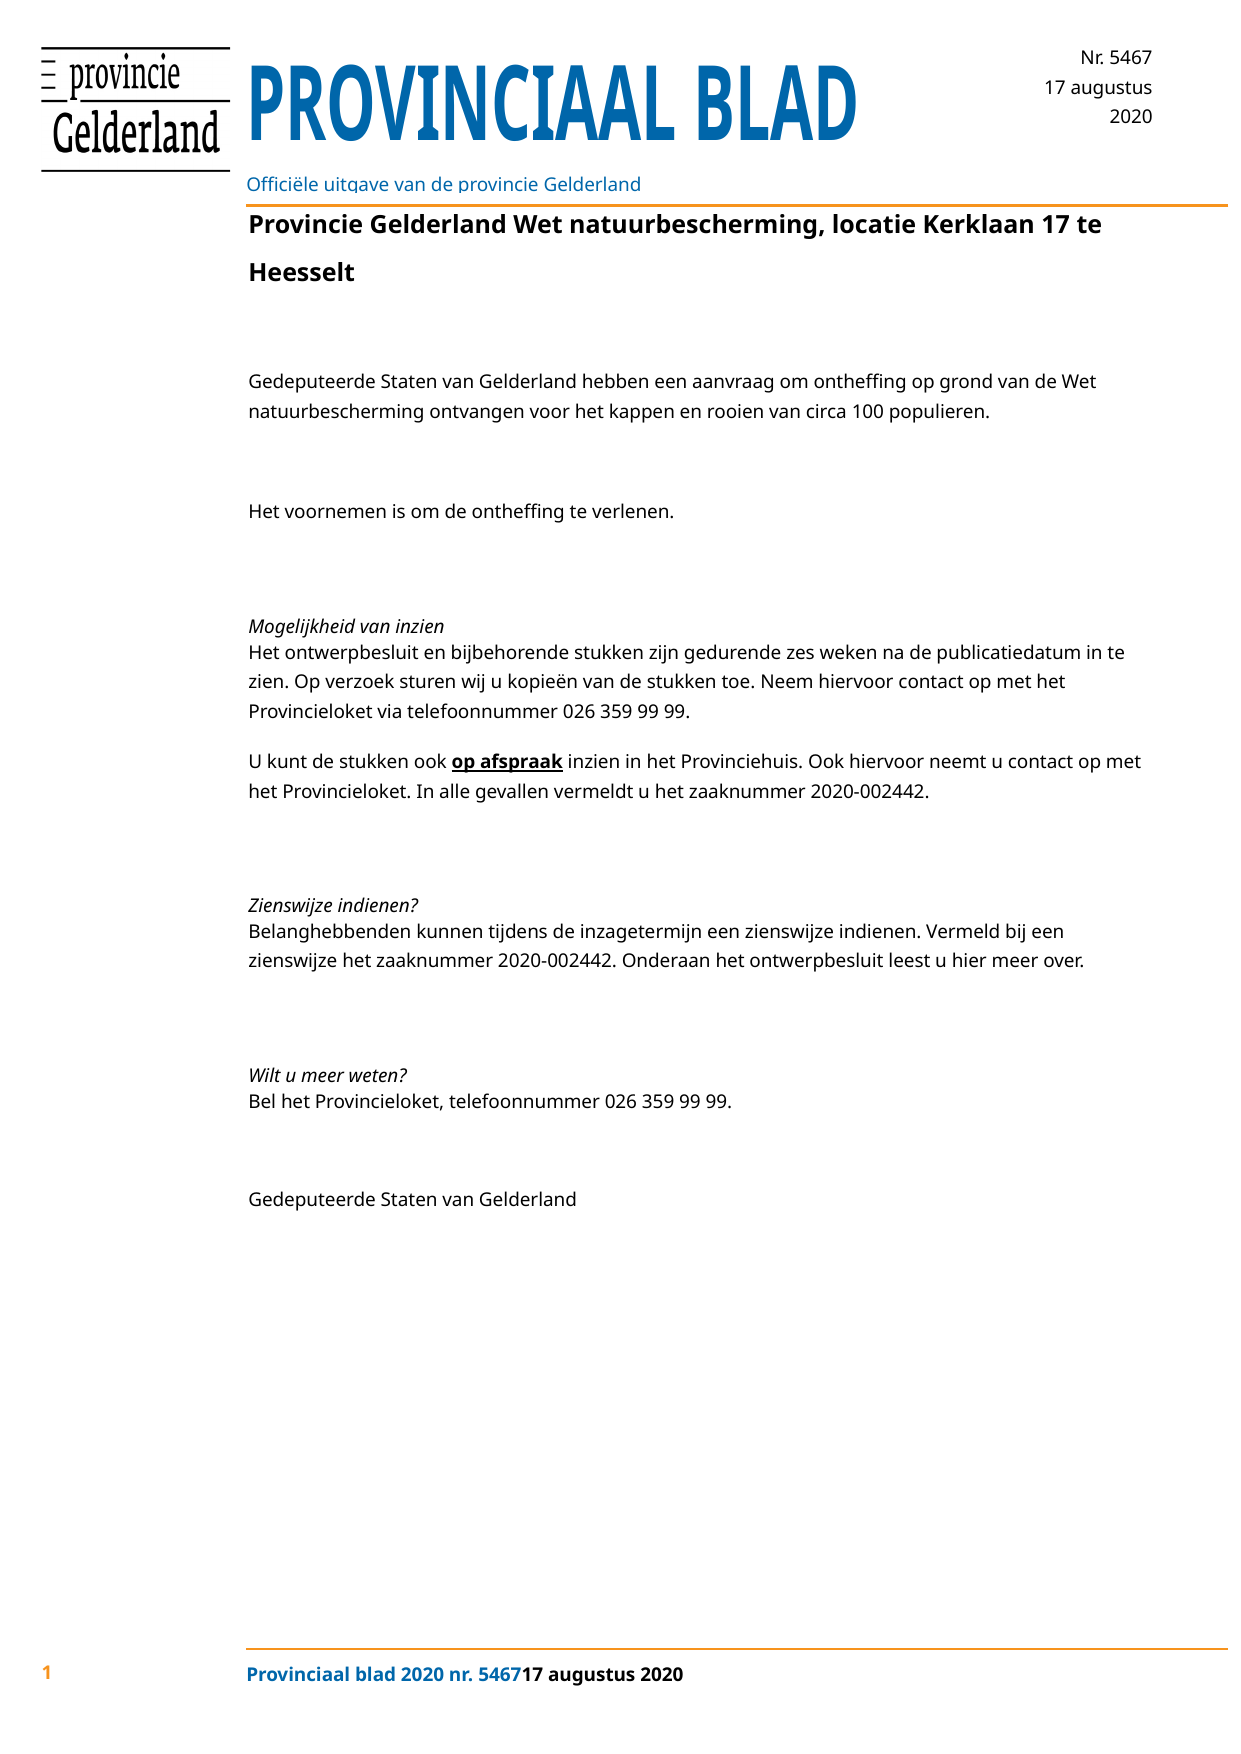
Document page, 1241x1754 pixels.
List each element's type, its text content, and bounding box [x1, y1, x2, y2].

text U kunt de stukken ook op afspraak inzien in het Provinciehuis. Ook hiervoor neemt u contact op met het Provincieloket. In alle gevallen vermeldt u het zaaknummer 2020-002442. [248, 748, 1152, 804]
text Belanghebbenden kunnen tijdens de inzagetermijn een zienswijze indienen. Vermeld bij een zienswijze het zaaknummer 2020-002442. Onderaan het ontwerpbesluit leest u hier meer over. [248, 918, 1152, 973]
text Wilt u meer weten? [248, 1062, 1152, 1088]
text Het ontwerpbesluit en bijbehorende stukken zijn gedurende zes weken na de publicatiedatum in te zien. Op verzoek sturen wij u kopieën van de stukken toe. Neem hiervoor contact op met het Provincieloket via telefoonnummer 026 359 99 99. [248, 639, 1152, 724]
text Gedeputeerde Staten van Gelderland hebben een aanvraag om ontheffing op grond van de Wet natuurbescherming ontvangen voor het kappen en rooien van circa 100 populieren. [248, 368, 1152, 424]
text Mogelijkheid van inzien [248, 613, 1152, 639]
text Provincie Gelderland Wet natuurbescherming, locatie Kerklaan 17 te Heesselt [248, 207, 1152, 288]
text Zienswijze indienen? [248, 892, 1152, 918]
text Gedeputeerde Staten van Gelderland [248, 1186, 1152, 1212]
text Het voornemen is om de ontheffing te verlenen. [248, 499, 1152, 524]
text Bel het Provincieloket, telefoonnummer 026 359 99 99. [248, 1088, 1152, 1113]
picture [41, 47, 231, 172]
